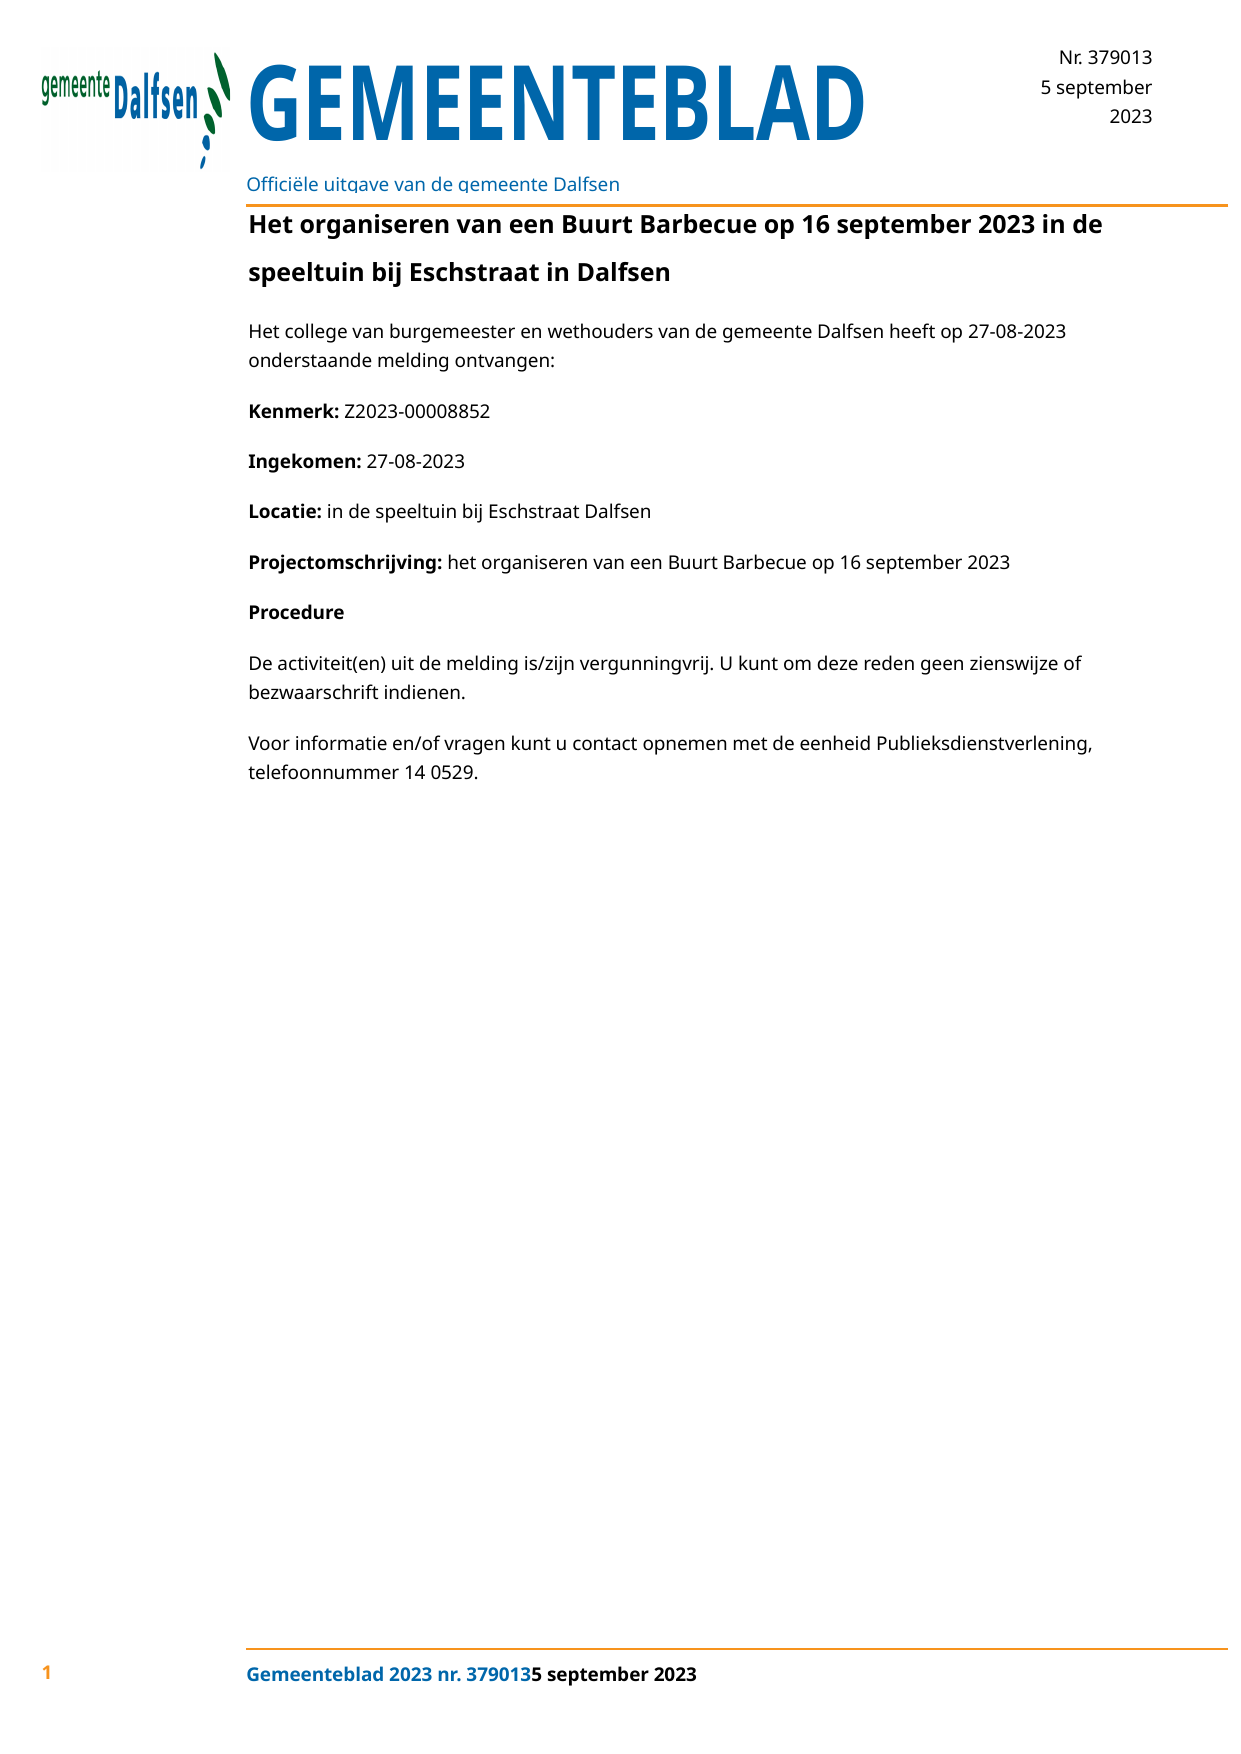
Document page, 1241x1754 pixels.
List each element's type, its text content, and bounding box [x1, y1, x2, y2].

text Ingekomen: 27-08-2023 [248, 448, 1152, 474]
text Het college van burgemeester en wethouders van de gemeente Dalfsen heeft op 27-08-2023 onderstaande melding ontvangen: [248, 318, 1152, 373]
text De activiteit(en) uit de melding is/zijn vergunningvrij. U kunt om deze reden geen zienswijze of bezwaarschrift indienen. [248, 650, 1152, 705]
text Het organiseren van een Buurt Barbecue op 16 september 2023 in de speeltuin bij Eschstraat in Dalfsen [248, 207, 1152, 288]
picture [41, 47, 231, 172]
text Kenmerk: Z2023-00008852 [248, 398, 1152, 424]
text Locatie: in de speeltuin bij Eschstraat Dalfsen [248, 499, 1152, 524]
text Voor informatie en/of vragen kunt u contact opnemen met de eenheid Publieksdienstverlening, telefoonnummer 14 0529. [248, 730, 1152, 785]
text Procedure [248, 599, 1152, 625]
text Projectomschrijving: het organiseren van een Buurt Barbecue op 16 september 2023 [248, 549, 1152, 575]
